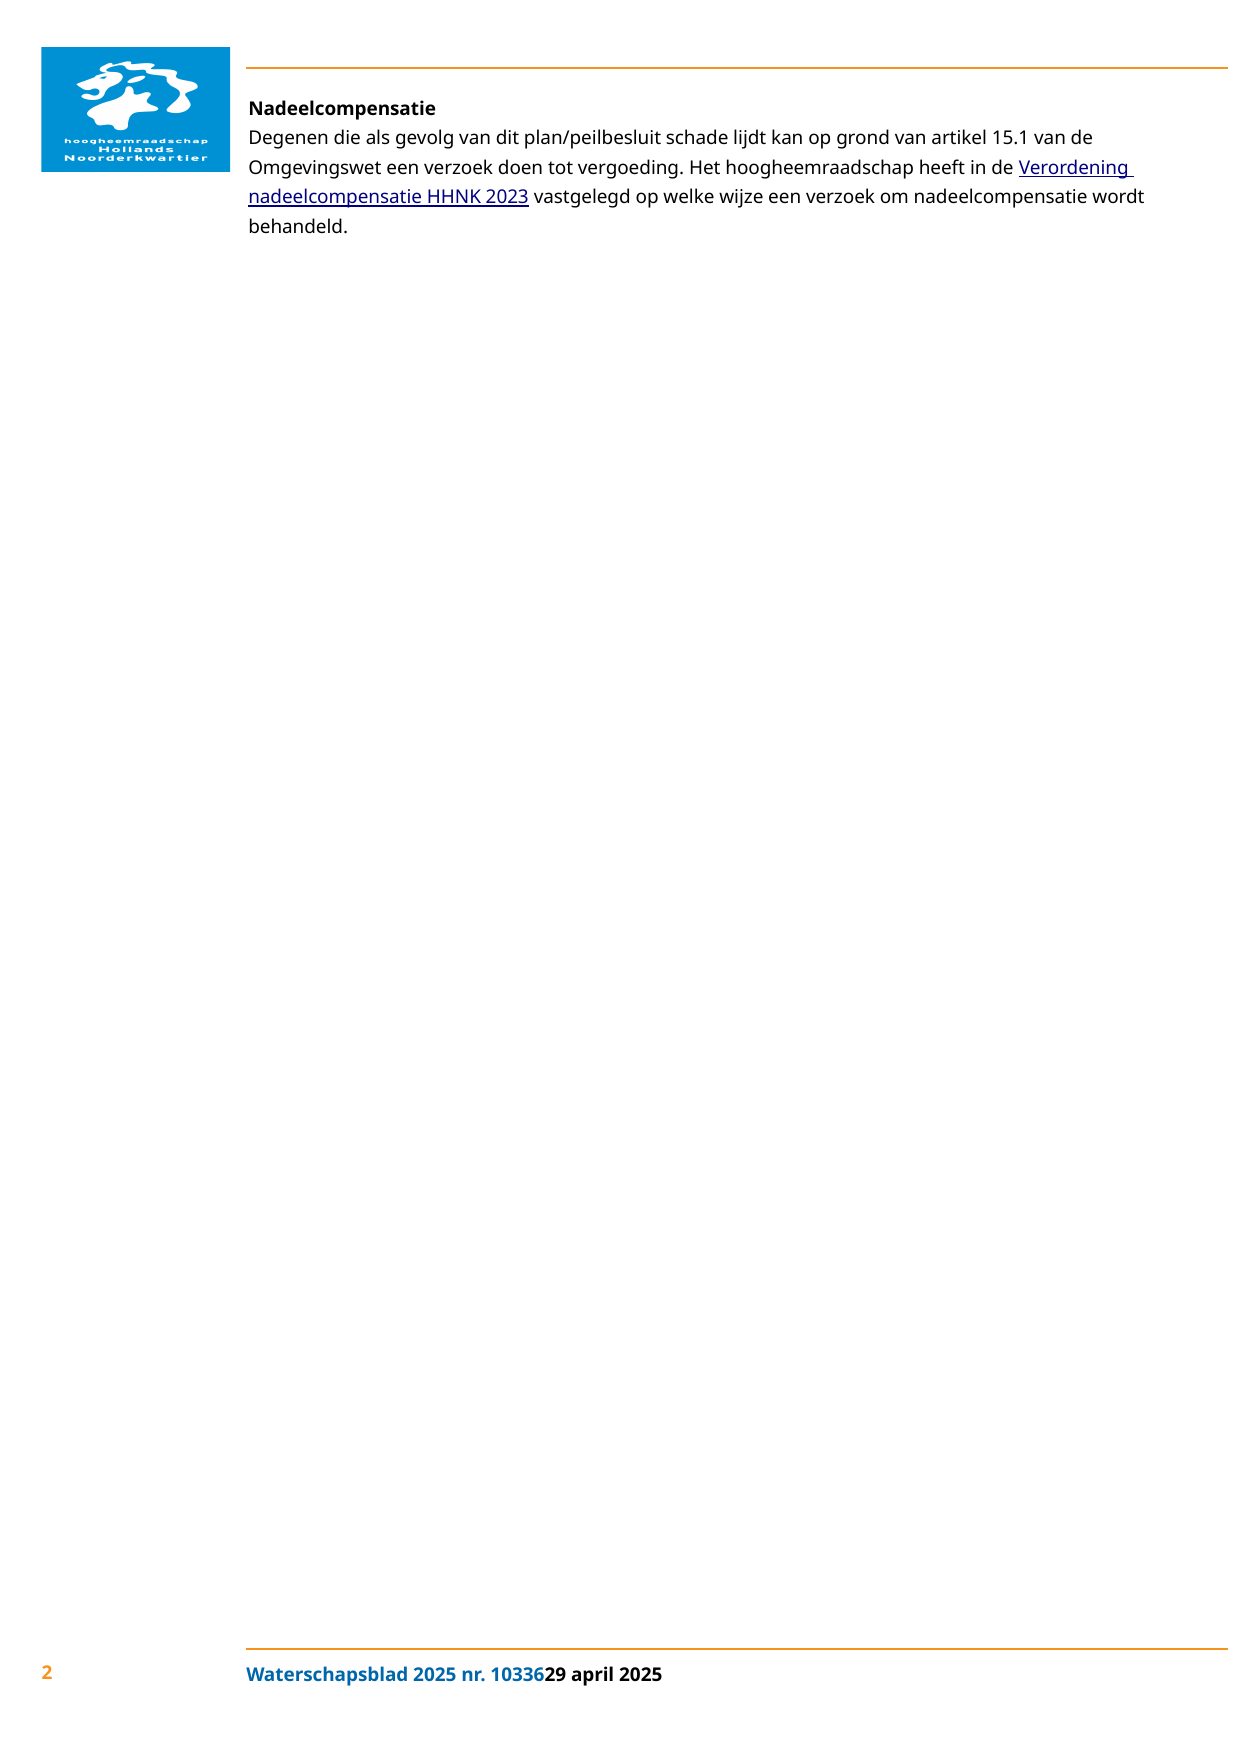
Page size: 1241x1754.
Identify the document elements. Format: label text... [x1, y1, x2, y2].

text Nadeelcompensatie [248, 95, 1152, 121]
picture [78, 64, 122, 99]
picture [118, 62, 197, 112]
picture [129, 76, 144, 82]
text Degenen die als gevolg van dit plan/peilbesluit schade lijdt kan op grond van artikel 15.1 van de Omgevingswet een verzoek doen tot vergoeding. Het hoogheemraadschap heeft in de Verordening nadeelcompensatie HHNK 2023 vastgelegd op welke wijze een verzoek om nadeelcompensatie wordt behandeld. [248, 124, 1152, 239]
picture [88, 87, 157, 130]
